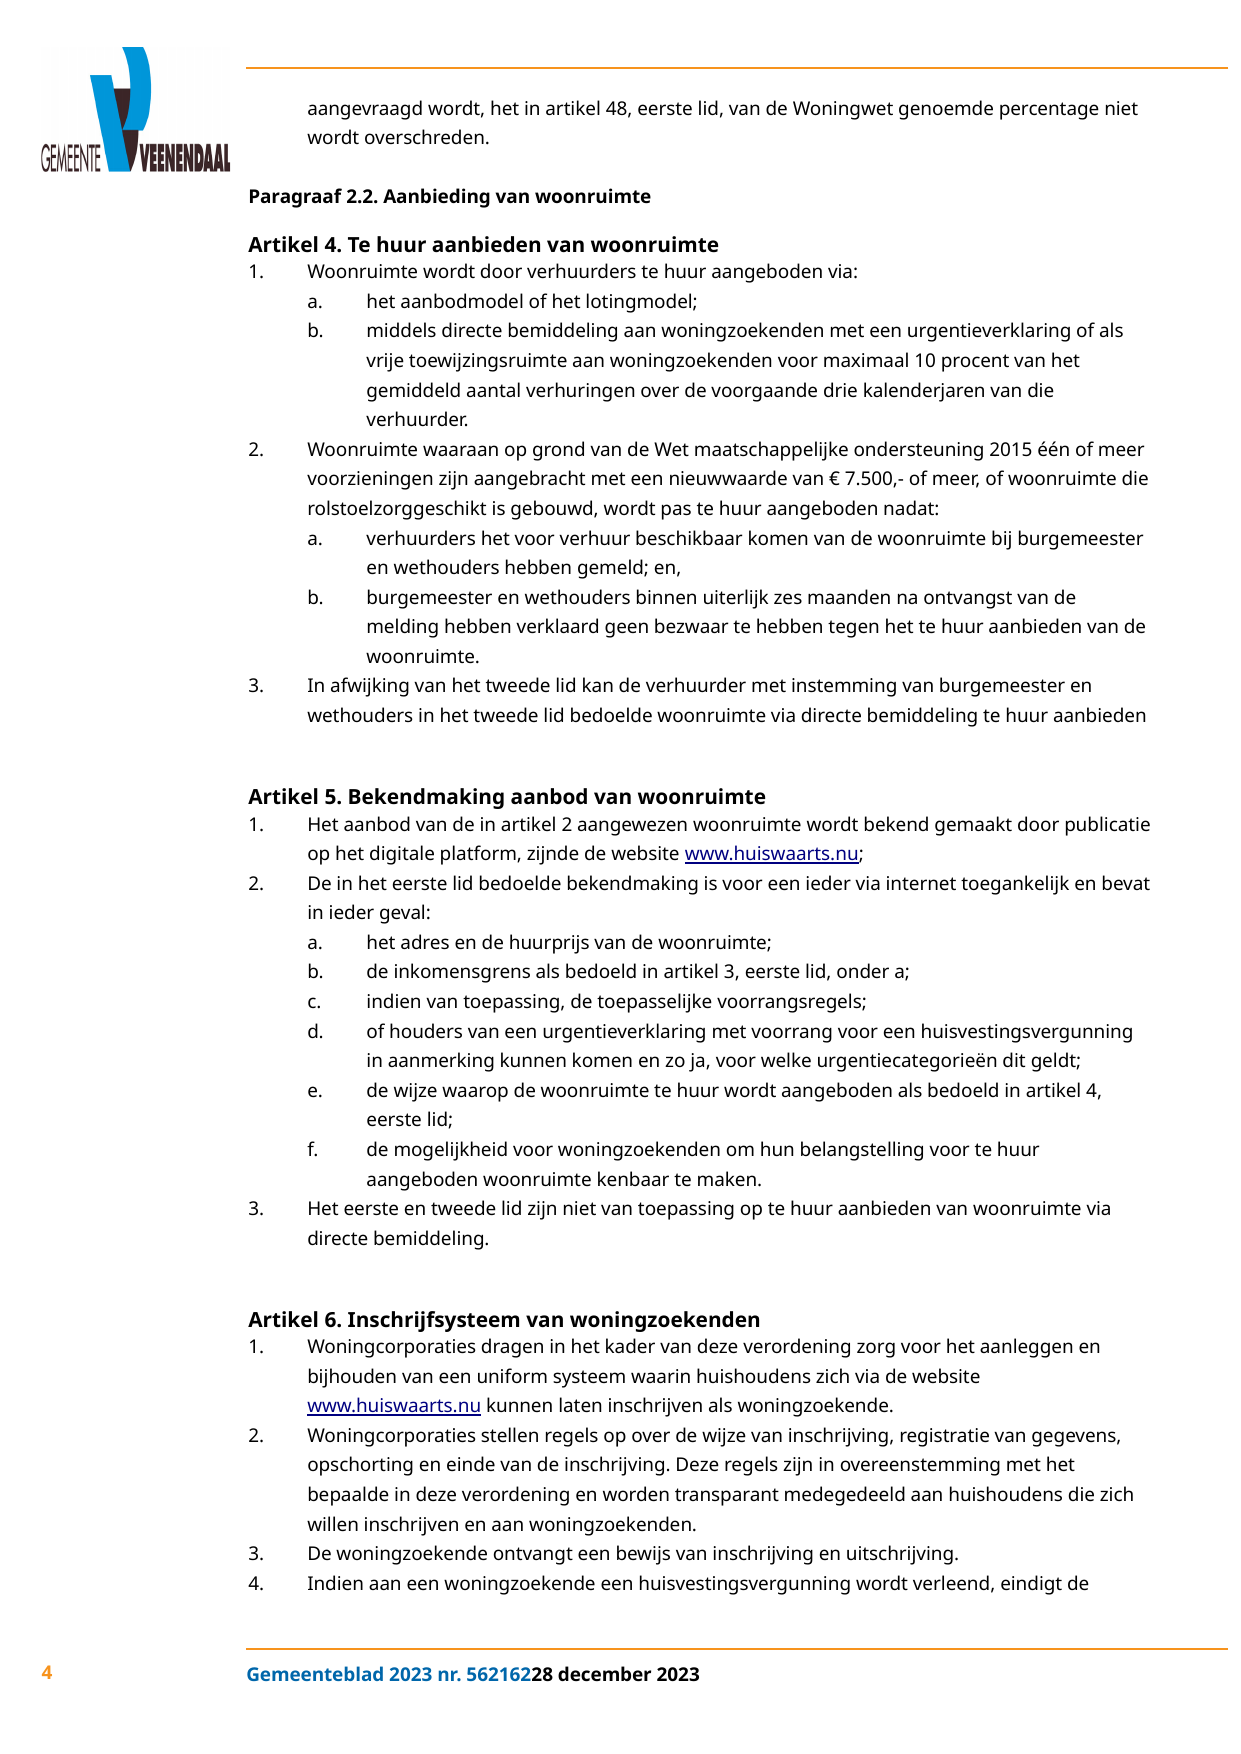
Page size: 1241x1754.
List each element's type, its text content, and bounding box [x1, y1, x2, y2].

list burgemeester en wethouders binnen uiterlijk zes maanden na ontvangst van de melding hebben verklaard geen bezwaar te hebben tegen het te huur aanbieden van de woonruimte. [307, 584, 1152, 669]
list de mogelijkheid voor woningzoekenden om hun belangstelling voor te huur aangeboden woonruimte kenbaar te maken. [307, 1136, 1152, 1191]
list De woningzoekende ontvangt een bewijs van inschrijving en uitschrijving. [248, 1540, 1152, 1566]
list Woonruimte waaraan op grond van de Wet maatschappelijke ondersteuning 2015 één of meer voorzieningen zijn aangebracht met een nieuwwaarde van € 7.500,- of meer, of woonruimte die rolstoelzorggeschikt is gebouwd, wordt pas te huur aangeboden nadat: [248, 436, 1152, 521]
list aangevraagd wordt, het in artikel 48, eerste lid, van de Woningwet genoemde percentage niet wordt overschreden. [248, 95, 1152, 150]
list verhuurders het voor verhuur beschikbaar komen van de woonruimte bij burgemeester en wethouders hebben gemeld; en, [307, 525, 1152, 580]
list de inkomensgrens als bedoeld in artikel 3, eerste lid, onder a; [307, 959, 1152, 984]
list De in het eerste lid bedoelde bekendmaking is voor een ieder via internet toegankelijk en bevat in ieder geval: [248, 870, 1152, 925]
list middels directe bemiddeling aan woningzoekenden met een urgentieverklaring of als vrije toewijzingsruimte aan woningzoekenden voor maximaal 10 procent van het gemiddeld aantal verhuringen over de voorgaande drie kalenderjaren van die verhuurder. [307, 318, 1152, 432]
list het adres en de huurprijs van de woonruimte; [307, 929, 1152, 955]
list indien van toepassing, de toepasselijke voorrangsregels; [307, 988, 1152, 1014]
text Artikel 6. Inschrijfsysteem van woningzoekenden [248, 1305, 1152, 1333]
list het aanbodmodel of het lotingmodel; [307, 288, 1152, 314]
list In afwijking van het tweede lid kan de verhuurder met instemming van burgemeester en wethouders in het tweede lid bedoelde woonruimte via directe bemiddeling te huur aanbieden [248, 673, 1152, 728]
list Woningcorporaties dragen in het kader van deze verordening zorg voor het aanleggen en bijhouden van een uniform systeem waarin huishoudens zich via de website www.huiswaarts.nu kunnen laten inschrijven als woningzoekende. [248, 1333, 1152, 1418]
picture [41, 47, 130, 172]
list Woonruimte wordt door verhuurders te huur aangeboden via: [248, 258, 1152, 284]
list Indien aan een woningzoekende een huisvestingsvergunning wordt verleend, eindigt de [248, 1570, 1152, 1596]
list de wijze waarop de woonruimte te huur wordt aangeboden als bedoeld in artikel 4, eerste lid; [307, 1077, 1152, 1132]
list Het eerste en tweede lid zijn niet van toepassing op te huur aanbieden van woonruimte via directe bemiddeling. [248, 1195, 1152, 1251]
picture [123, 47, 231, 172]
text Paragraaf 2.2. Aanbieding van woonruimte [248, 183, 1152, 209]
list Het aanbod van de in artikel 2 aangewezen woonruimte wordt bekend gemaakt door publicatie op het digitale platform, zijnde de website www.huiswaarts.nu; [248, 811, 1152, 866]
text Artikel 5. Bekendmaking aanbod van woonruimte [248, 782, 1152, 811]
text Artikel 4. Te huur aanbieden van woonruimte [248, 230, 1152, 258]
list of houders van een urgentieverklaring met voorrang voor een huisvestingsvergunning in aanmerking kunnen komen en zo ja, voor welke urgentiecategorieën dit geldt; [307, 1018, 1152, 1073]
list Woningcorporaties stellen regels op over de wijze van inschrijving, registratie van gegevens, opschorting en einde van de inschrijving. Deze regels zijn in overeenstemming met het bepaalde in deze verordening en worden transparant medegedeeld aan huishoudens die zich willen inschrijven en aan woningzoekenden. [248, 1422, 1152, 1537]
